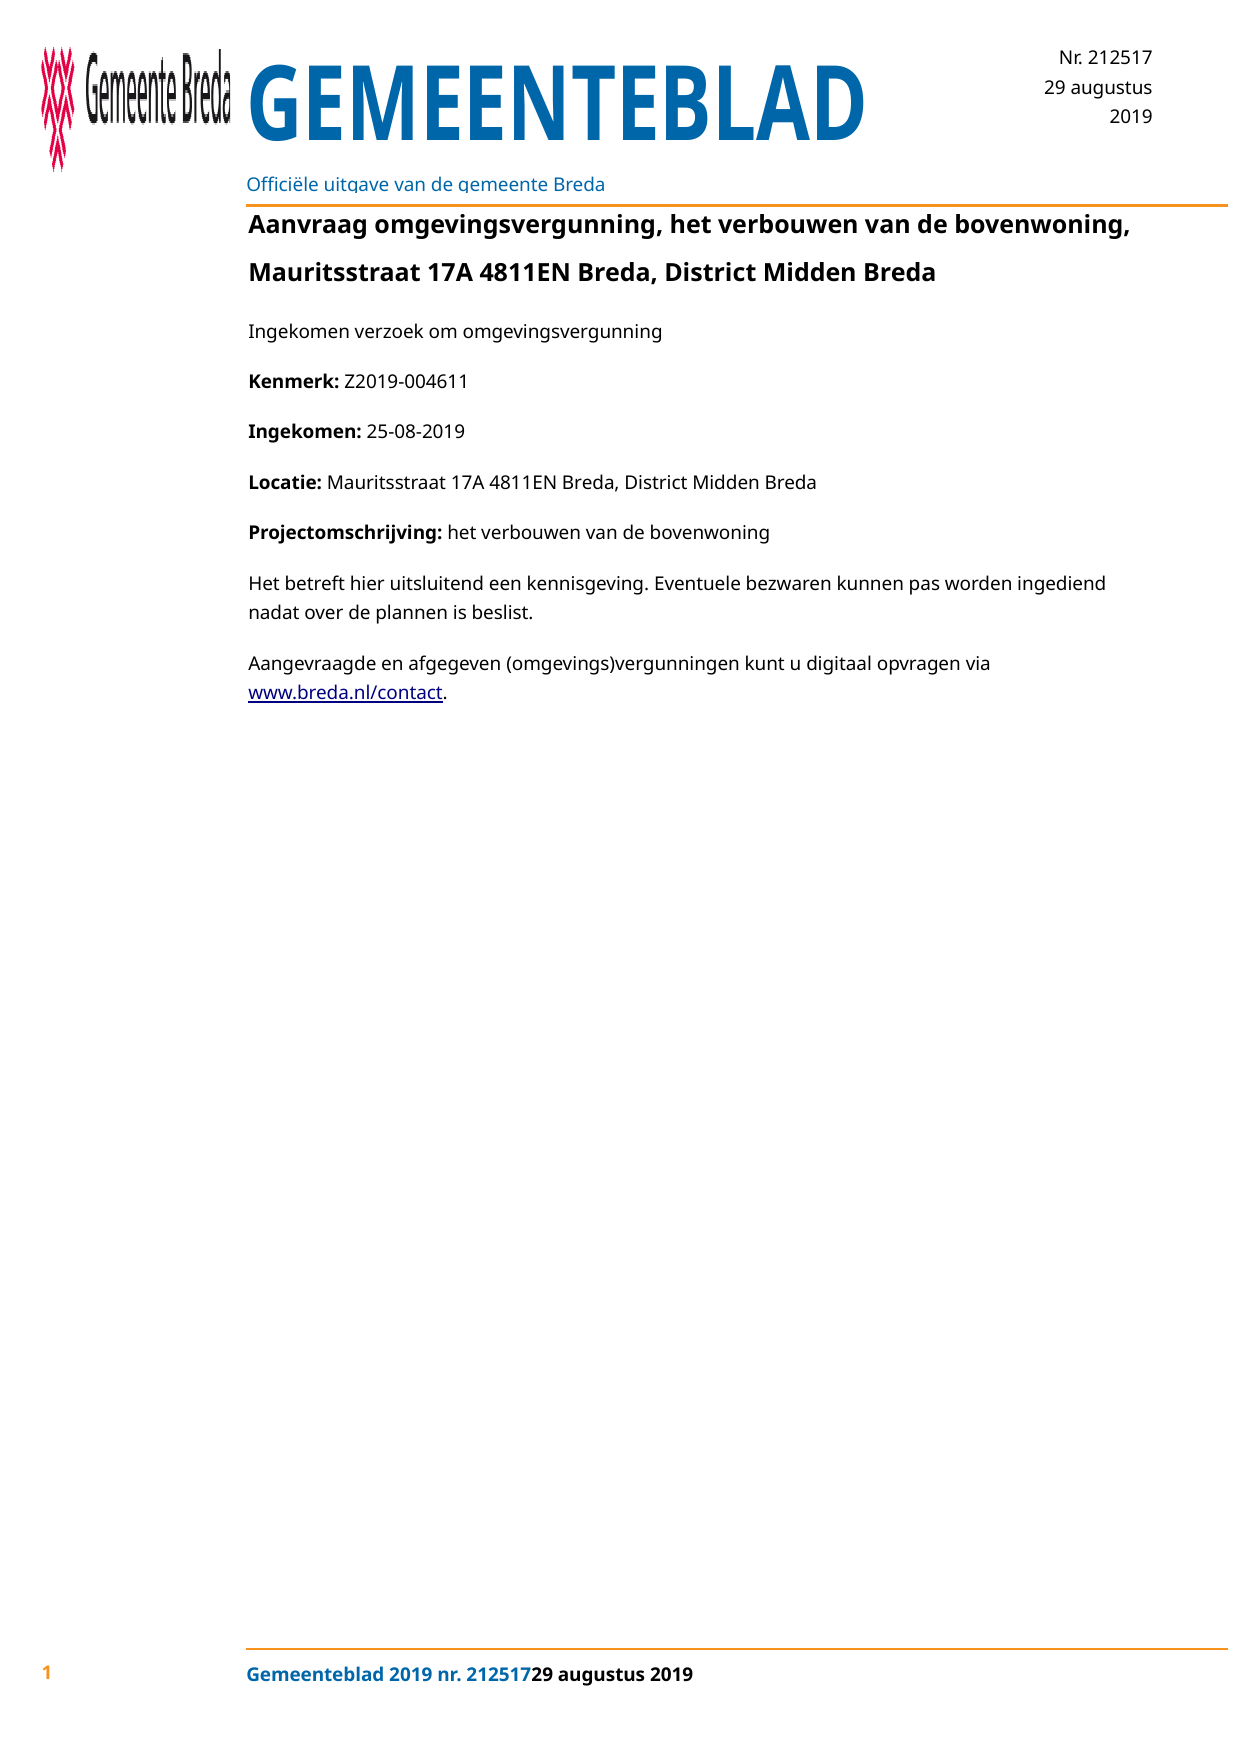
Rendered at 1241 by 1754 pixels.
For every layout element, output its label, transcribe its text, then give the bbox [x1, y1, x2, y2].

text Ingekomen verzoek om omgevingsvergunning [248, 318, 1152, 344]
text Kenmerk: Z2019-004611 [248, 368, 1152, 394]
text Locatie: Mauritsstraat 17A 4811EN Breda, District Midden Breda [248, 469, 1152, 495]
text Het betreft hier uitsluitend een kennisgeving. Eventuele bezwaren kunnen pas worden ingediend nadat over de plannen is beslist. [248, 570, 1152, 625]
text Ingekomen: 25-08-2019 [248, 419, 1152, 444]
text Projectomschrijving: het verbouwen van de bovenwoning [248, 519, 1152, 545]
text Aanvraag omgevingsvergunning, het verbouwen van de bovenwoning, Mauritsstraat 17A 4811EN Breda, District Midden Breda [248, 207, 1152, 288]
picture [41, 47, 231, 172]
text Aangevraagde en afgegeven (omgevings)vergunningen kunt u digitaal opvragen via www.breda.nl/contact. [248, 650, 1152, 705]
